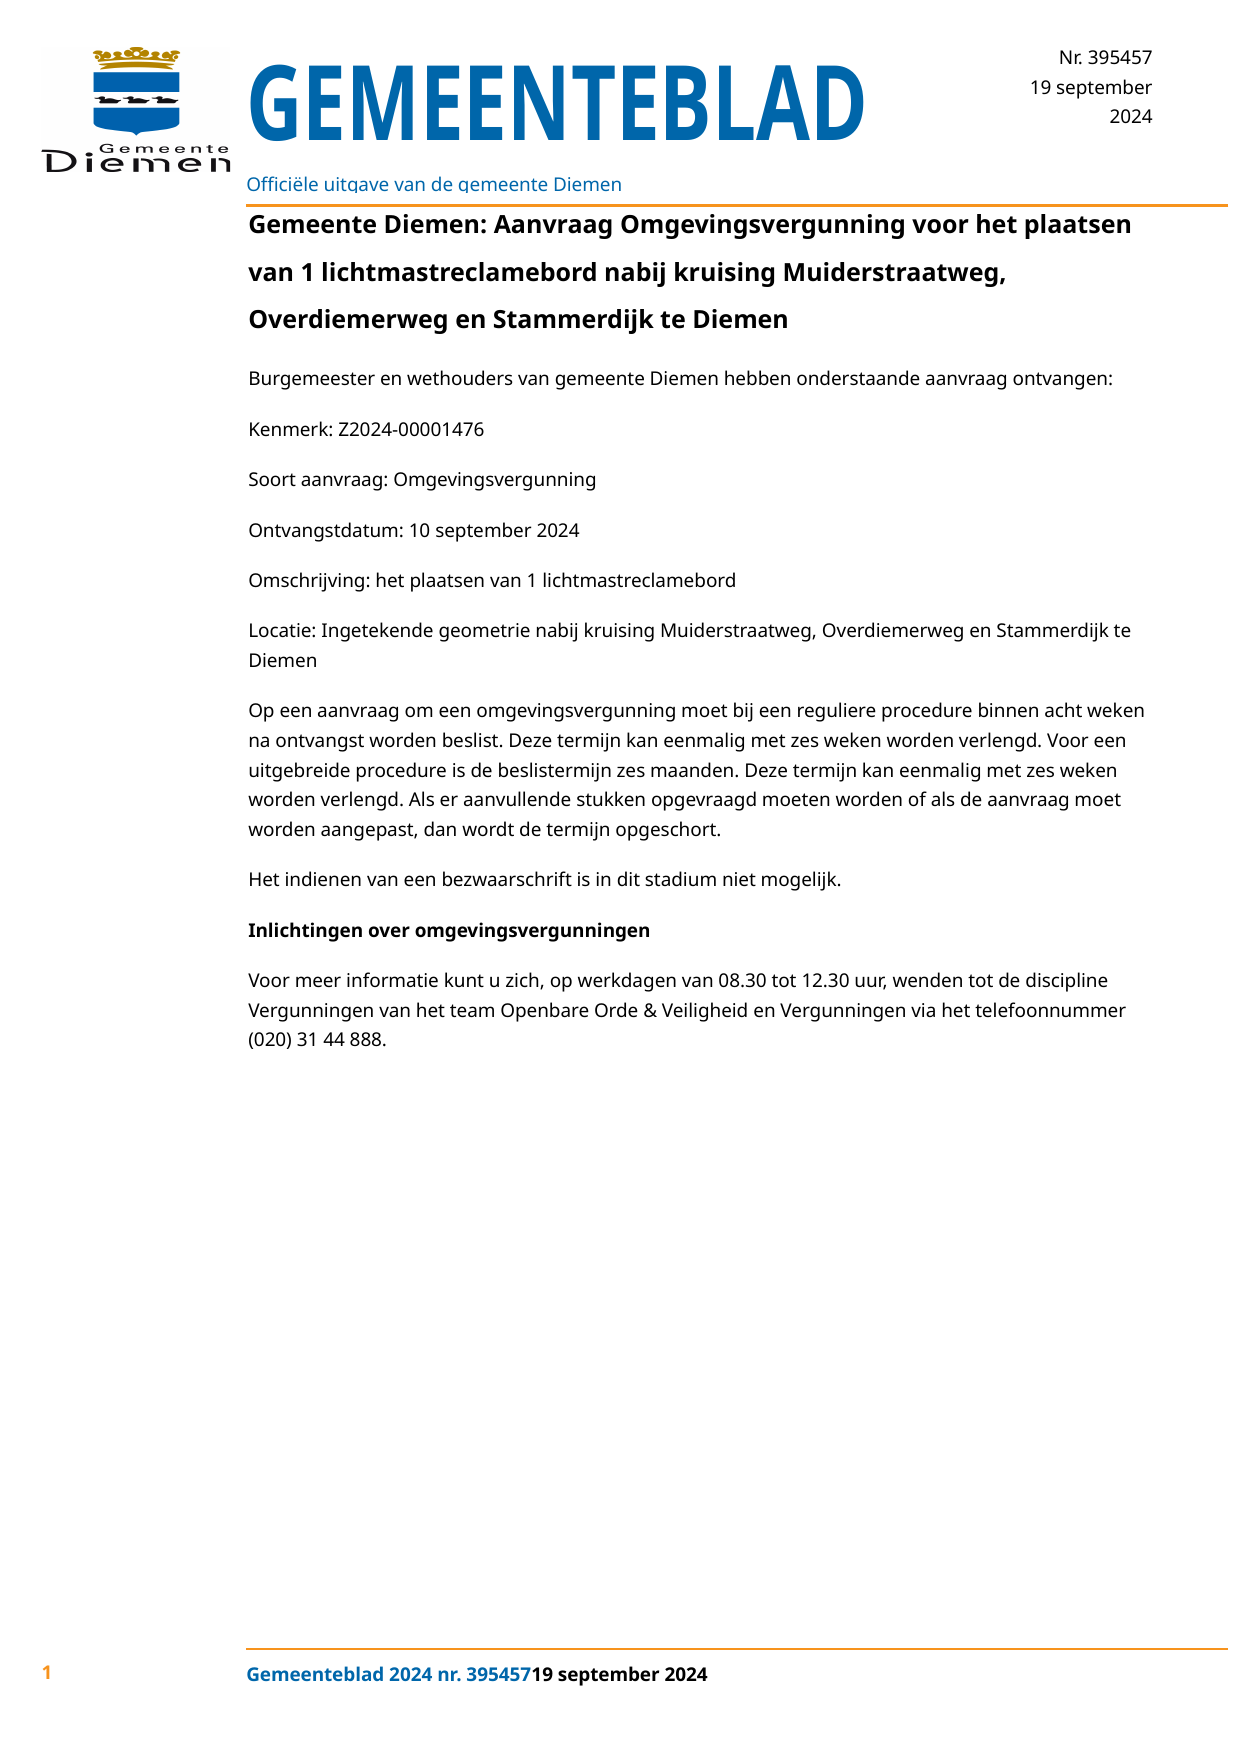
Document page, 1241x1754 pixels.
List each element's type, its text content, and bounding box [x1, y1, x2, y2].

text Ontvangstdatum: 10 september 2024 [248, 517, 1152, 542]
text Voor meer informatie kunt u zich, op werkdagen van 08.30 tot 12.30 uur, wenden tot de discipline Vergunningen van het team Openbare Orde & Veiligheid en Vergunningen via het telefoonnummer (020) 31 44 888. [248, 967, 1152, 1052]
text Op een aanvraag om een omgevingsvergunning moet bij een reguliere procedure binnen acht weken na ontvangst worden beslist. Deze termijn kan eenmalig met zes weken worden verlengd. Voor een uitgebreide procedure is de beslistermijn zes maanden. Deze termijn kan eenmalig met zes weken worden verlengd. Als er aanvullende stukken opgevraagd moeten worden of als de aanvraag moet worden aangepast, dan wordt de termijn opgeschort. [248, 698, 1152, 842]
text Soort aanvraag: Omgevingsvergunning [248, 466, 1152, 492]
text Kenmerk: Z2024-00001476 [248, 416, 1152, 442]
text Omschrijving: het plaatsen van 1 lichtmastreclamebord [248, 567, 1152, 593]
text Burgemeester en wethouders van gemeente Diemen hebben onderstaande aanvraag ontvangen: [248, 366, 1152, 391]
text Het indienen van een bezwaarschrift is in dit stadium niet mogelijk. [248, 866, 1152, 892]
text Gemeente Diemen: Aanvraag Omgevingsvergunning voor het plaatsen van 1 lichtmastreclamebord nabij kruising Muiderstraatweg, Overdiemerweg en Stammerdijk te Diemen [248, 207, 1152, 336]
text Locatie: Ingetekende geometrie nabij kruising Muiderstraatweg, Overdiemerweg en Stammerdijk te Diemen [248, 618, 1152, 673]
text Inlichtingen over omgevingsvergunningen [248, 917, 1152, 942]
picture [41, 47, 231, 172]
